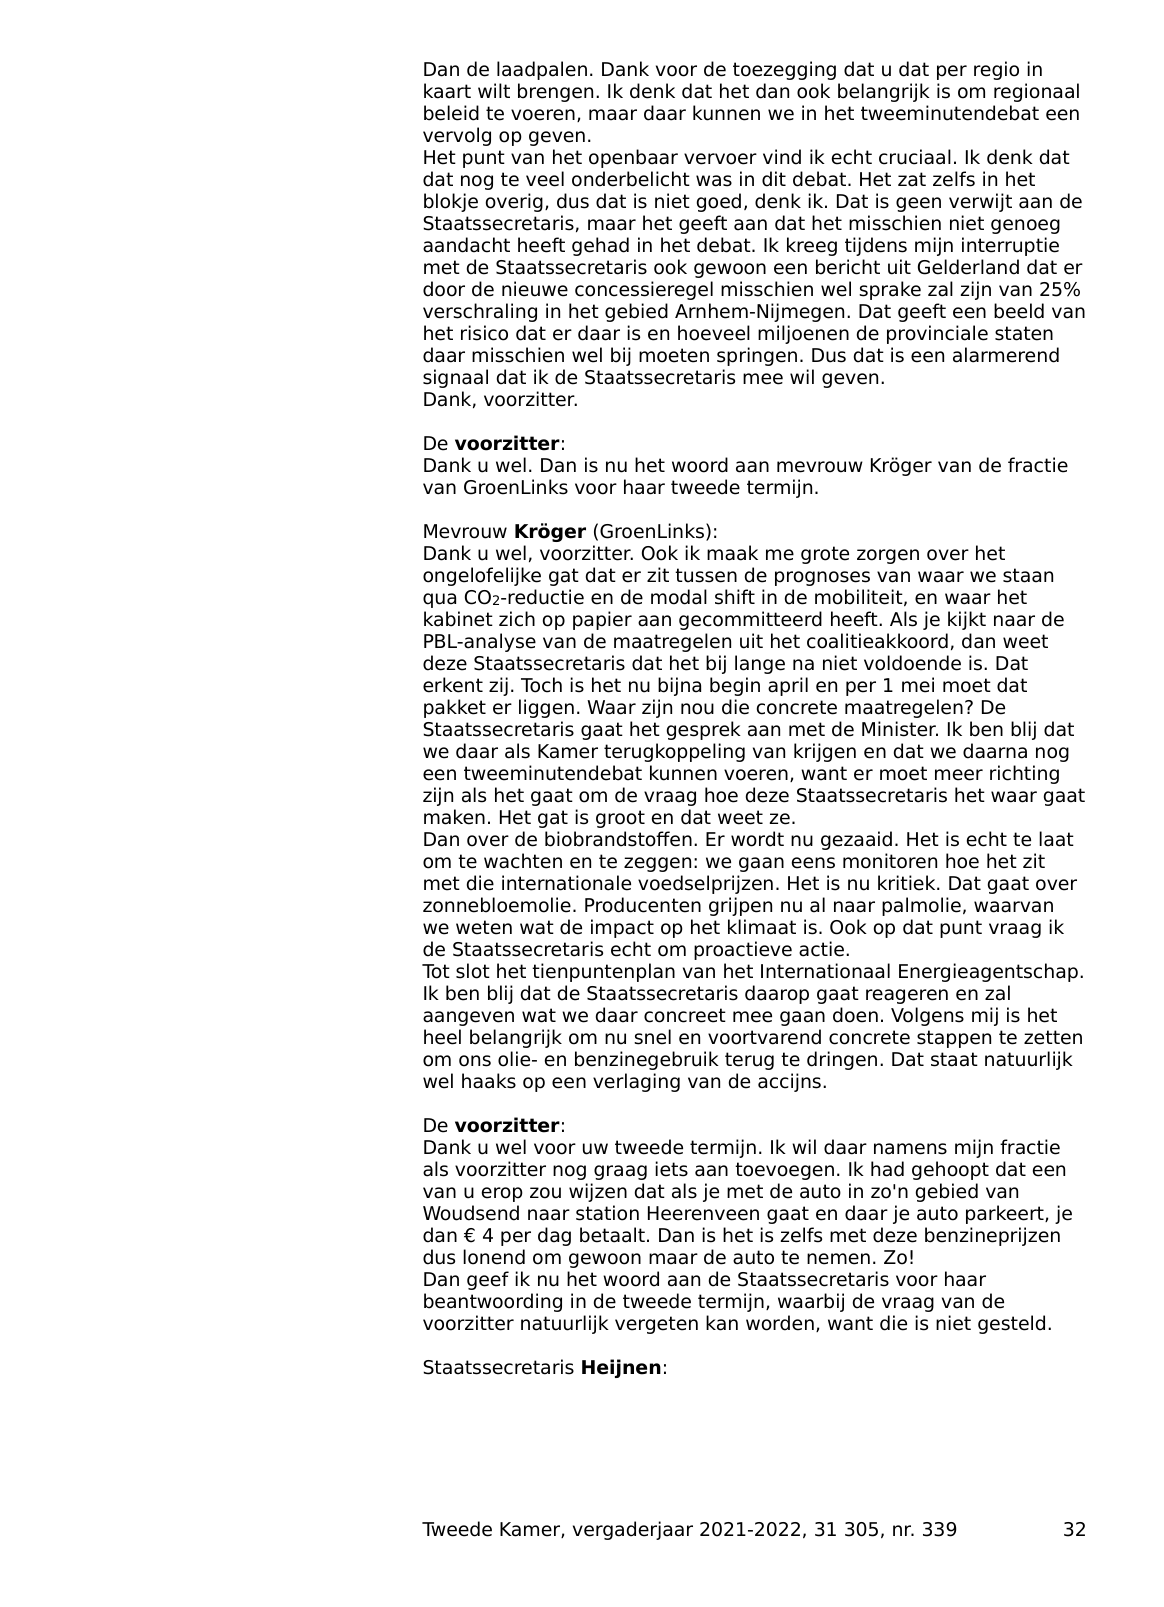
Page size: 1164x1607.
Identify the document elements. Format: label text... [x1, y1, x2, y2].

text Dan de laadpalen. Dank voor de toezegging dat u dat per regio in kaart wilt brengen. Ik denk dat het dan ook belangrijk is om regionaal beleid te voeren, maar daar kunnen we in het tweeminutendebat een vervolg op geven. [422, 59, 1087, 147]
text Dan geef ik nu het woord aan de Staatssecretaris voor haar beantwoording in de tweede termijn, waarbij de vraag van de voorzitter natuurlijk vergeten kan worden, want die is niet gesteld. [422, 1268, 1087, 1334]
text Mevrouw Kröger (GroenLinks): [422, 521, 1087, 543]
text Dank, voorzitter. [422, 389, 1087, 411]
text Dank u wel voor uw tweede termijn. Ik wil daar namens mijn fractie als voorzitter nog graag iets aan toevoegen. Ik had gehoopt dat een van u erop zou wijzen dat als je met de auto in zo'n gebied van Woudsend naar station Heerenveen gaat en daar je auto parkeert, je dan € 4 per dag betaalt. Dan is het is zelfs met deze benzineprijzen dus lonend om gewoon maar de auto te nemen. Zo! [422, 1137, 1087, 1268]
text De voorzitter: [422, 433, 1087, 455]
text Dan over de biobrandstoffen. Er wordt nu gezaaid. Het is echt te laat om te wachten en te zeggen: we gaan eens monitoren hoe het zit met die internationale voedselprijzen. Het is nu kritiek. Dat gaat over zonnebloemolie. Producenten grijpen nu al naar palmolie, waarvan we weten wat de impact op het klimaat is. Ook op dat punt vraag ik de Staatssecretaris echt om proactieve actie. [422, 829, 1087, 961]
text De voorzitter: [422, 1115, 1087, 1137]
text Dank u wel, voorzitter. Ook ik maak me grote zorgen over het ongelofelijke gat dat er zit tussen de prognoses van waar we staan qua CO2-reductie en de modal shift in de mobiliteit, en waar het kabinet zich op papier aan gecommitteerd heeft. Als je kijkt naar de PBL-analyse van de maatregelen uit het coalitieakkoord, dan weet deze Staatssecretaris dat het bij lange na niet voldoende is. Dat erkent zij. Toch is het nu bijna begin april en per 1 mei moet dat pakket er liggen. Waar zijn nou die concrete maatregelen? De Staatssecretaris gaat het gesprek aan met de Minister. Ik ben blij dat we daar als Kamer terugkoppeling van krijgen en dat we daarna nog een tweeminutendebat kunnen voeren, want er moet meer richting zijn als het gaat om de vraag hoe deze Staatssecretaris het waar gaat maken. Het gat is groot en dat weet ze. [422, 543, 1087, 829]
text Staatssecretaris Heijnen: [422, 1357, 1087, 1379]
text Dank u wel. Dan is nu het woord aan mevrouw Kröger van de fractie van GroenLinks voor haar tweede termijn. [422, 455, 1087, 499]
text Tot slot het tienpuntenplan van het Internationaal Energieagentschap. Ik ben blij dat de Staatssecretaris daarop gaat reageren en zal aangeven wat we daar concreet mee gaan doen. Volgens mij is het heel belangrijk om nu snel en voortvarend concrete stappen te zetten om ons olie- en benzinegebruik terug te dringen. Dat staat natuurlijk wel haaks op een verlaging van de accijns. [422, 961, 1087, 1092]
text Het punt van het openbaar vervoer vind ik echt cruciaal. Ik denk dat dat nog te veel onderbelicht was in dit debat. Het zat zelfs in het blokje overig, dus dat is niet goed, denk ik. Dat is geen verwijt aan de Staatssecretaris, maar het geeft aan dat het misschien niet genoeg aandacht heeft gehad in het debat. Ik kreeg tijdens mijn interruptie met de Staatssecretaris ook gewoon een bericht uit Gelderland dat er door de nieuwe concessieregel misschien wel sprake zal zijn van 25% verschraling in het gebied Arnhem-Nijmegen. Dat geeft een beeld van het risico dat er daar is en hoeveel miljoenen de provinciale staten daar misschien wel bij moeten springen. Dus dat is een alarmerend signaal dat ik de Staatssecretaris mee wil geven. [422, 147, 1087, 389]
